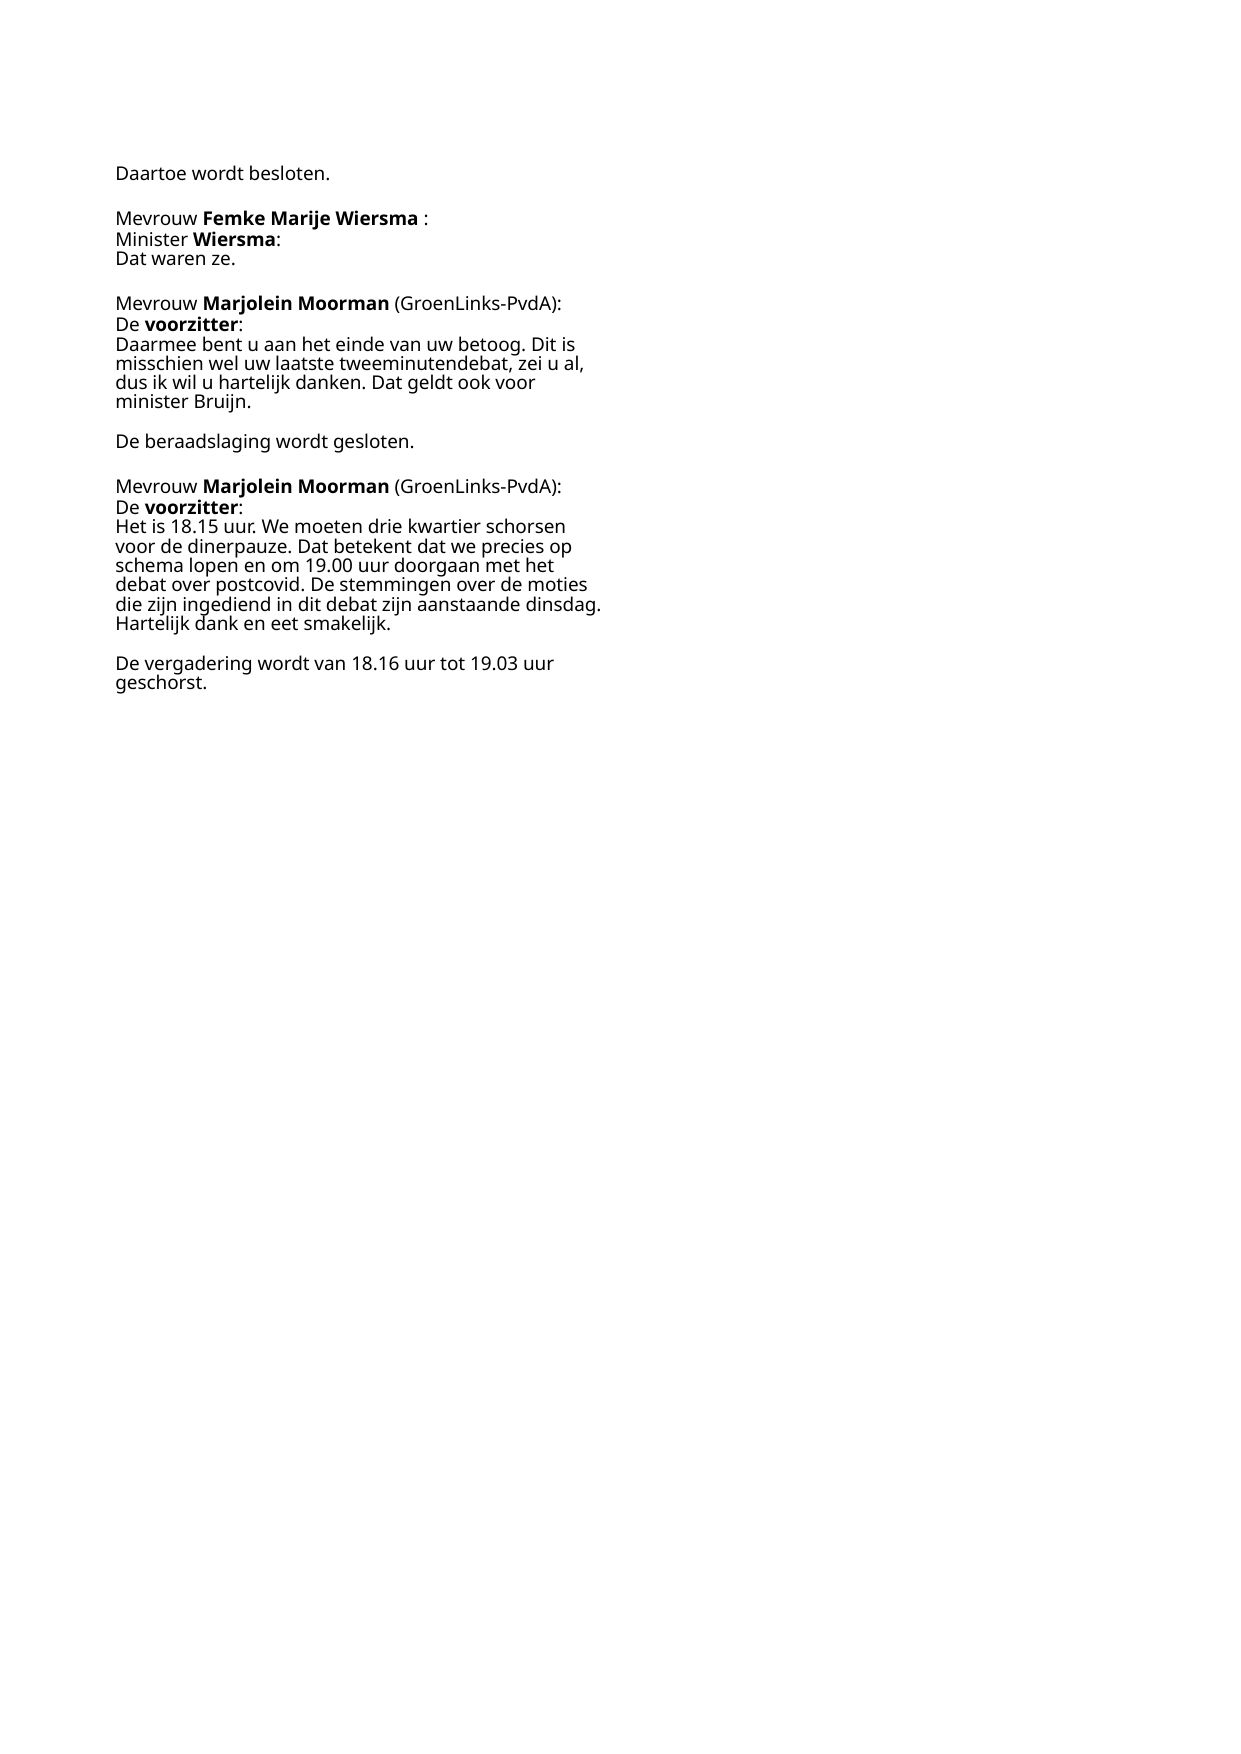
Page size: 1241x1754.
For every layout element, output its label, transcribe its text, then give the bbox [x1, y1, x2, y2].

text De voorzitter: [115, 316, 605, 336]
text Daarmee bent u aan het einde van uw betoog. Dit is misschien wel uw laatste tweeminutendebat, zei u al, dus ik wil u hartelijk danken. Dat geldt ook voor minister Bruijn. [115, 336, 605, 413]
text De vergadering wordt van 18.16 uur tot 19.03 uur geschorst. [115, 655, 605, 693]
text De voorzitter: [115, 499, 605, 518]
text Mevrouw Marjolein Moorman (GroenLinks-PvdA): [115, 473, 605, 499]
text Mevrouw Marjolein Moorman (GroenLinks-PvdA): [115, 291, 605, 316]
text Daartoe wordt besloten. [115, 165, 605, 184]
text De beraadslaging wordt gesloten. [115, 433, 605, 453]
text Mevrouw Femke Marije Wiersma : [115, 205, 605, 231]
text Het is 18.15 uur. We moeten drie kwartier schorsen voor de dinerpauze. Dat betekent dat we precies op schema lopen en om 19.00 uur doorgaan met het debat over postcovid. De stemmingen over de moties die zijn ingediend in dit debat zijn aanstaande dinsdag. Hartelijk dank en eet smakelijk. [115, 518, 605, 634]
text Minister Wiersma: [115, 231, 605, 250]
text Dat waren ze. [115, 250, 605, 270]
